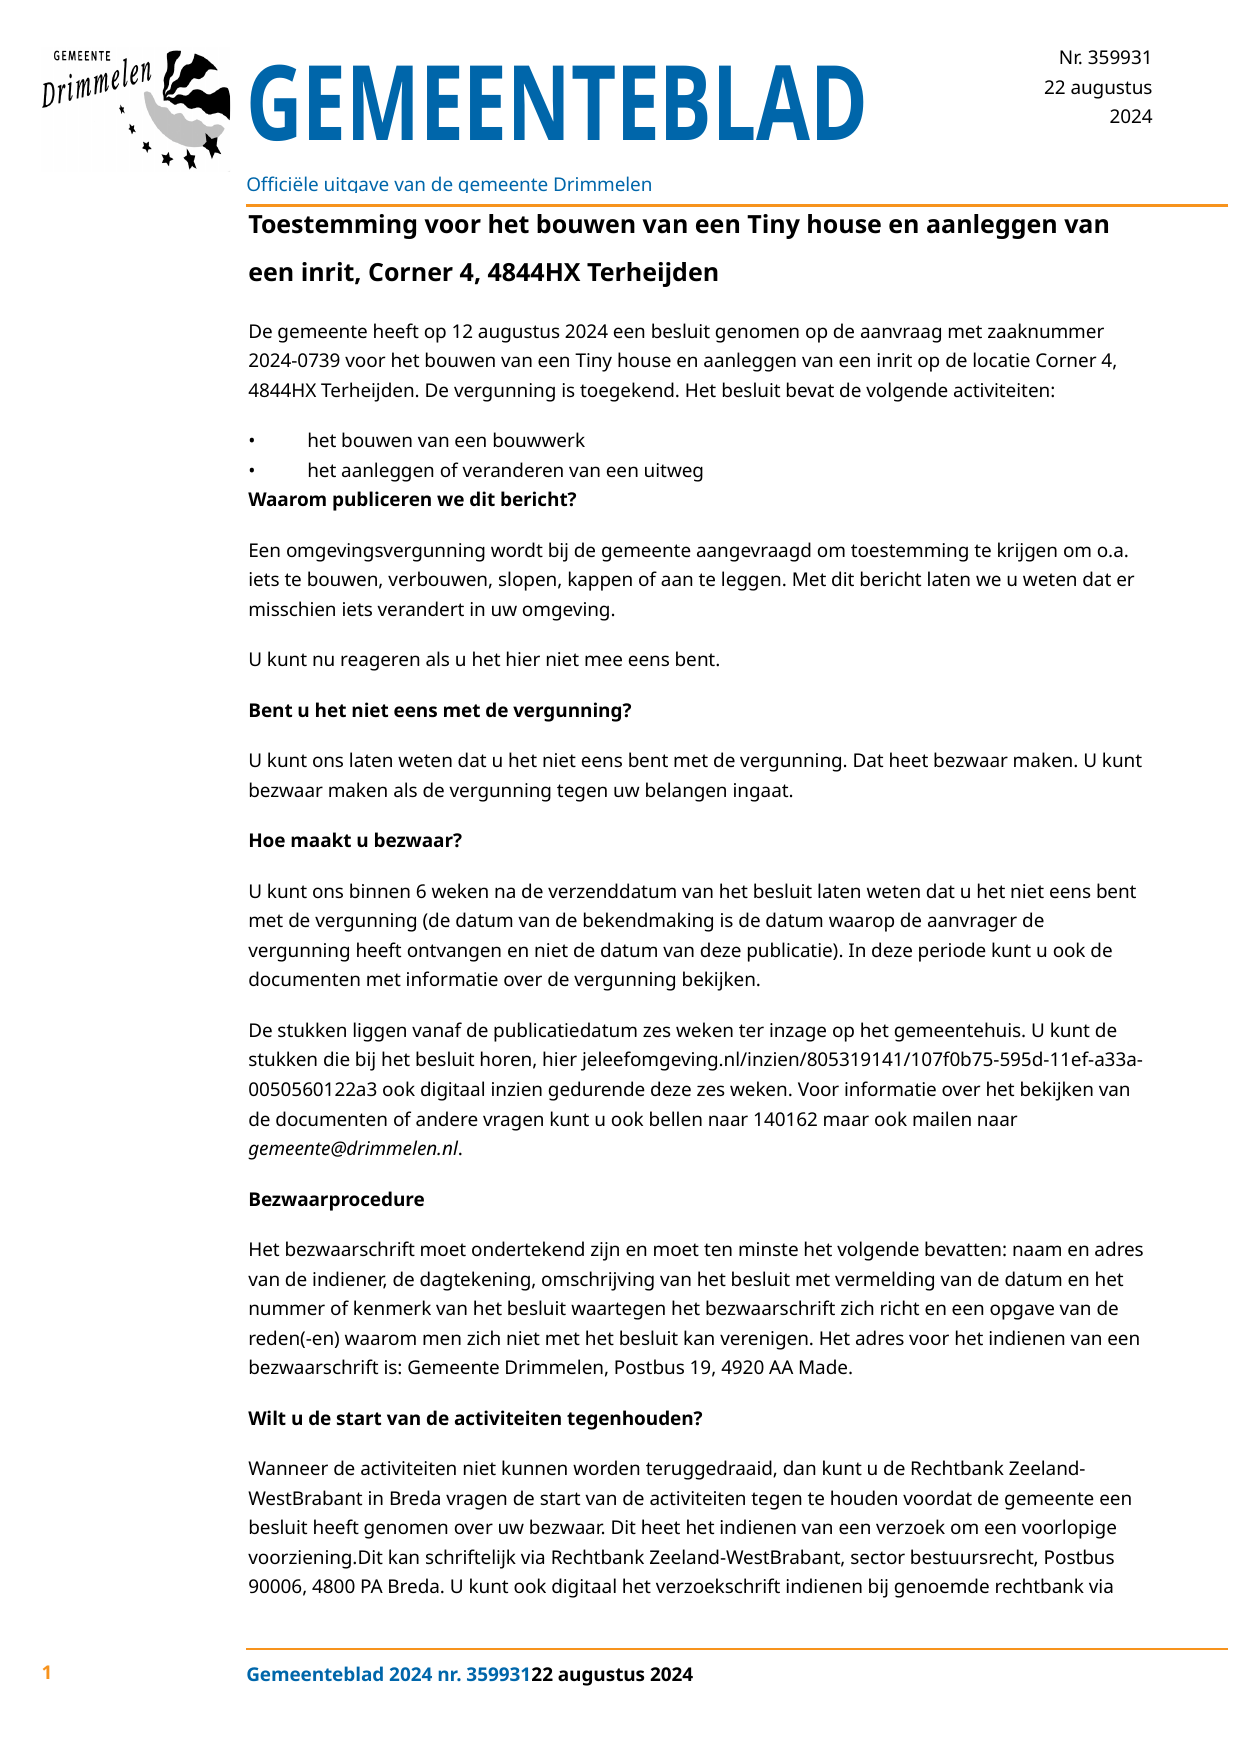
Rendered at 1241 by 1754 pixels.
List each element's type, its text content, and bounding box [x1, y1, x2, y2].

text De gemeente heeft op 12 augustus 2024 een besluit genomen op de aanvraag met zaaknummer 2024-0739 voor het bouwen van een Tiny house en aanleggen van een inrit op de locatie Corner 4, 4844HX Terheijden. De vergunning is toegekend. Het besluit bevat de volgende activiteiten: [248, 318, 1152, 403]
text De stukken liggen vanaf de publicatiedatum zes weken ter inzage op het gemeentehuis. U kunt de stukken die bij het besluit horen, hier jeleefomgeving.nl/inzien/805319141/107f0b75-595d-11ef-a33a-0050560122a3 ook digitaal inzien gedurende deze zes weken. Voor informatie over het bekijken van de documenten of andere vragen kunt u ook bellen naar 140162 maar ook mailen naar gemeente@drimmelen.nl. [248, 1017, 1152, 1161]
text Bent u het niet eens met de vergunning? [248, 697, 1152, 723]
text U kunt nu reageren als u het hier niet mee eens bent. [248, 647, 1152, 672]
list het bouwen van een bouwwerk [248, 427, 1152, 453]
text Het bezwaarschrift moet ondertekend zijn en moet ten minste het volgende bevatten: naam en adres van de indiener, de dagtekening, omschrijving van het besluit met vermelding van de datum en het nummer of kenmerk van het besluit waartegen het bezwaarschrift zich richt en een opgave van de reden(-en) waarom men zich niet met het besluit kan verenigen. Het adres voor het indienen van een bezwaarschrift is: Gemeente Drimmelen, Postbus 19, 4920 AA Made. [248, 1236, 1152, 1380]
text Hoe maakt u bezwaar? [248, 827, 1152, 853]
text Toestemming voor het bouwen van een Tiny house en aanleggen van een inrit, Corner 4, 4844HX Terheijden [248, 207, 1152, 288]
picture [41, 47, 231, 172]
text Bezwaarprocedure [248, 1186, 1152, 1212]
text Een omgevingsvergunning wordt bij de gemeente aangevraagd om toestemming te krijgen om o.a. iets te bouwen, verbouwen, slopen, kappen of aan te leggen. Met dit bericht laten we u weten dat er misschien iets verandert in uw omgeving. [248, 537, 1152, 622]
text U kunt ons binnen 6 weken na de verzenddatum van het besluit laten weten dat u het niet eens bent met de vergunning (de datum van de bekendmaking is de datum waarop de aanvrager de vergunning heeft ontvangen en niet de datum van deze publicatie). In deze periode kunt u ook de documenten met informatie over de vergunning bekijken. [248, 878, 1152, 992]
text Waarom publiceren we dit bericht? [248, 487, 1152, 512]
text Wilt u de start van de activiteiten tegenhouden? [248, 1405, 1152, 1431]
text Wanneer de activiteiten niet kunnen worden teruggedraaid, dan kunt u de Rechtbank Zeeland-WestBrabant in Breda vragen de start van de activiteiten tegen te houden voordat de gemeente een besluit heeft genomen over uw bezwaar. Dit heet het indienen van een verzoek om een voorlopige voorziening.Dit kan schriftelijk via Rechtbank Zeeland-WestBrabant, sector bestuursrecht, Postbus 90006, 4800 PA Breda. U kunt ook digitaal het verzoekschrift indienen bij genoemde rechtbank via [248, 1455, 1152, 1599]
text U kunt ons laten weten dat u het niet eens bent met de vergunning. Dat heet bezwaar maken. U kunt bezwaar maken als de vergunning tegen uw belangen ingaat. [248, 747, 1152, 803]
list het aanleggen of veranderen van een uitweg [248, 457, 1152, 483]
